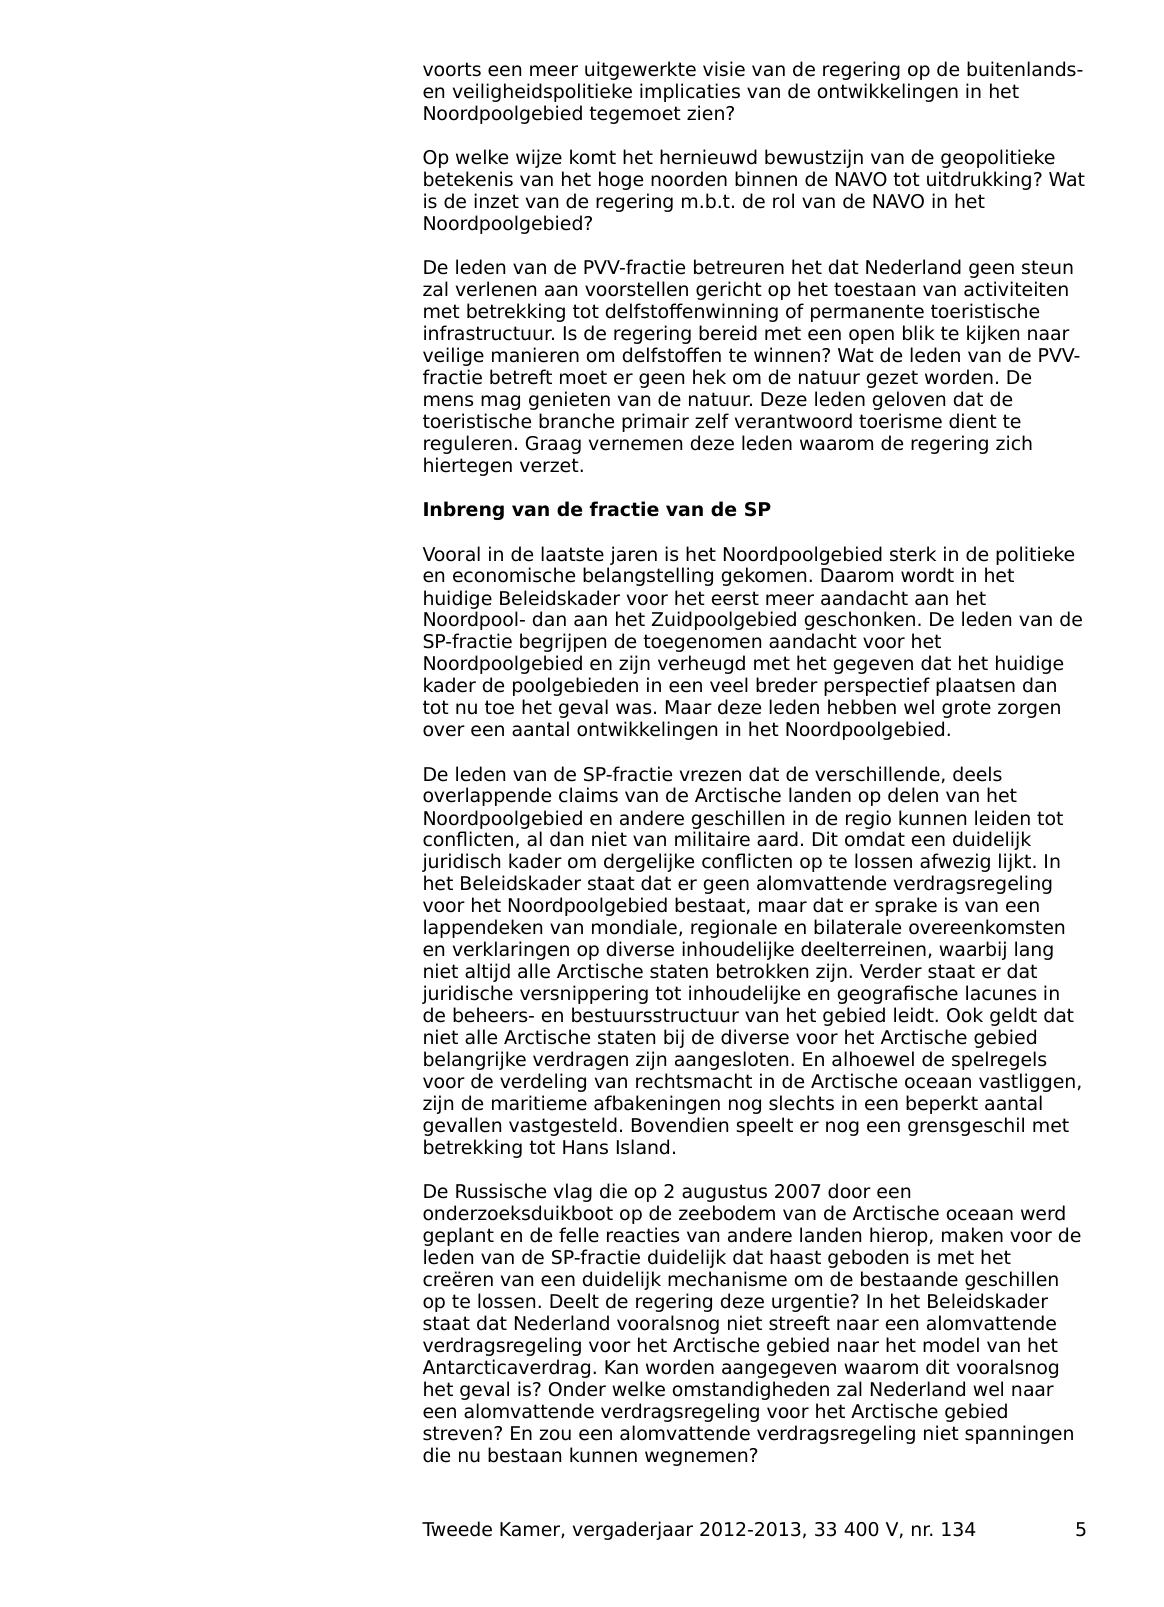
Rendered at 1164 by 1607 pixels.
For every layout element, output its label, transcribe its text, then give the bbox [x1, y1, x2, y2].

text Vooral in de laatste jaren is het Noordpoolgebied sterk in de politieke en economische belangstelling gekomen. Daarom wordt in het huidige Beleidskader voor het eerst meer aandacht aan het Noordpool- dan aan het Zuidpoolgebied geschonken. De leden van de SP-fractie begrijpen de toegenomen aandacht voor het Noordpoolgebied en zijn verheugd met het gegeven dat het huidige kader de poolgebieden in een veel breder perspectief plaatsen dan tot nu toe het geval was. Maar deze leden hebben wel grote zorgen over een aantal ontwikkelingen in het Noordpoolgebied. [422, 543, 1087, 741]
text De leden van de PVV-fractie betreuren het dat Nederland geen steun zal verlenen aan voorstellen gericht op het toestaan van activiteiten met betrekking tot delfstoffenwinning of permanente toeristische infrastructuur. Is de regering bereid met een open blik te kijken naar veilige manieren om delfstoffen te winnen? Wat de leden van de PVV-fractie betreft moet er geen hek om de natuur gezet worden. De mens mag genieten van de natuur. Deze leden geloven dat de toeristische branche primair zelf verantwoord toerisme dient te reguleren. Graag vernemen deze leden waarom de regering zich hiertegen verzet. [422, 257, 1087, 477]
text De Russische vlag die op 2 augustus 2007 door een onderzoeksduikboot op de zeebodem van de Arctische oceaan werd geplant en de felle reacties van andere landen hierop, maken voor de leden van de SP-fractie duidelijk dat haast geboden is met het creëren van een duidelijk mechanisme om de bestaande geschillen op te lossen. Deelt de regering deze urgentie? In het Beleidskader staat dat Nederland vooralsnog niet streeft naar een alomvattende verdragsregeling voor het Arctische gebied naar het model van het Antarcticaverdrag. Kan worden aangegeven waarom dit vooralsnog het geval is? Onder welke omstandigheden zal Nederland wel naar een alomvattende verdragsregeling voor het Arctische gebied streven? En zou een alomvattende verdragsregeling niet spanningen die nu bestaan kunnen wegnemen? [422, 1181, 1087, 1467]
text Op welke wijze komt het hernieuwd bewustzijn van de geopolitieke betekenis van het hoge noorden binnen de NAVO tot uitdrukking? Wat is de inzet van de regering m.b.t. de rol van de NAVO in het Noordpoolgebied? [422, 147, 1087, 235]
text voorts een meer uitgewerkte visie van de regering op de buitenlands- en veiligheidspolitieke implicaties van de ontwikkelingen in het Noordpoolgebied tegemoet zien? [422, 59, 1087, 125]
text De leden van de SP-fractie vrezen dat de verschillende, deels overlappende claims van de Arctische landen op delen van het Noordpoolgebied en andere geschillen in de regio kunnen leiden tot conflicten, al dan niet van militaire aard. Dit omdat een duidelijk juridisch kader om dergelijke conflicten op te lossen afwezig lijkt. In het Beleidskader staat dat er geen alomvattende verdragsregeling voor het Noordpoolgebied bestaat, maar dat er sprake is van een lappendeken van mondiale, regionale en bilaterale overeenkomsten en verklaringen op diverse inhoudelijke deelterreinen, waarbij lang niet altijd alle Arctische staten betrokken zijn. Verder staat er dat juridische versnippering tot inhoudelijke en geografische lacunes in de beheers- en bestuursstructuur van het gebied leidt. Ook geldt dat niet alle Arctische staten bij de diverse voor het Arctische gebied belangrijke verdragen zijn aangesloten. En alhoewel de spelregels voor de verdeling van rechtsmacht in de Arctische oceaan vastliggen, zijn de maritieme afbakeningen nog slechts in een beperkt aantal gevallen vastgesteld. Bovendien speelt er nog een grensgeschil met betrekking tot Hans Island. [422, 763, 1087, 1159]
subtitle Inbreng van de fractie van de SP [422, 499, 1087, 521]
